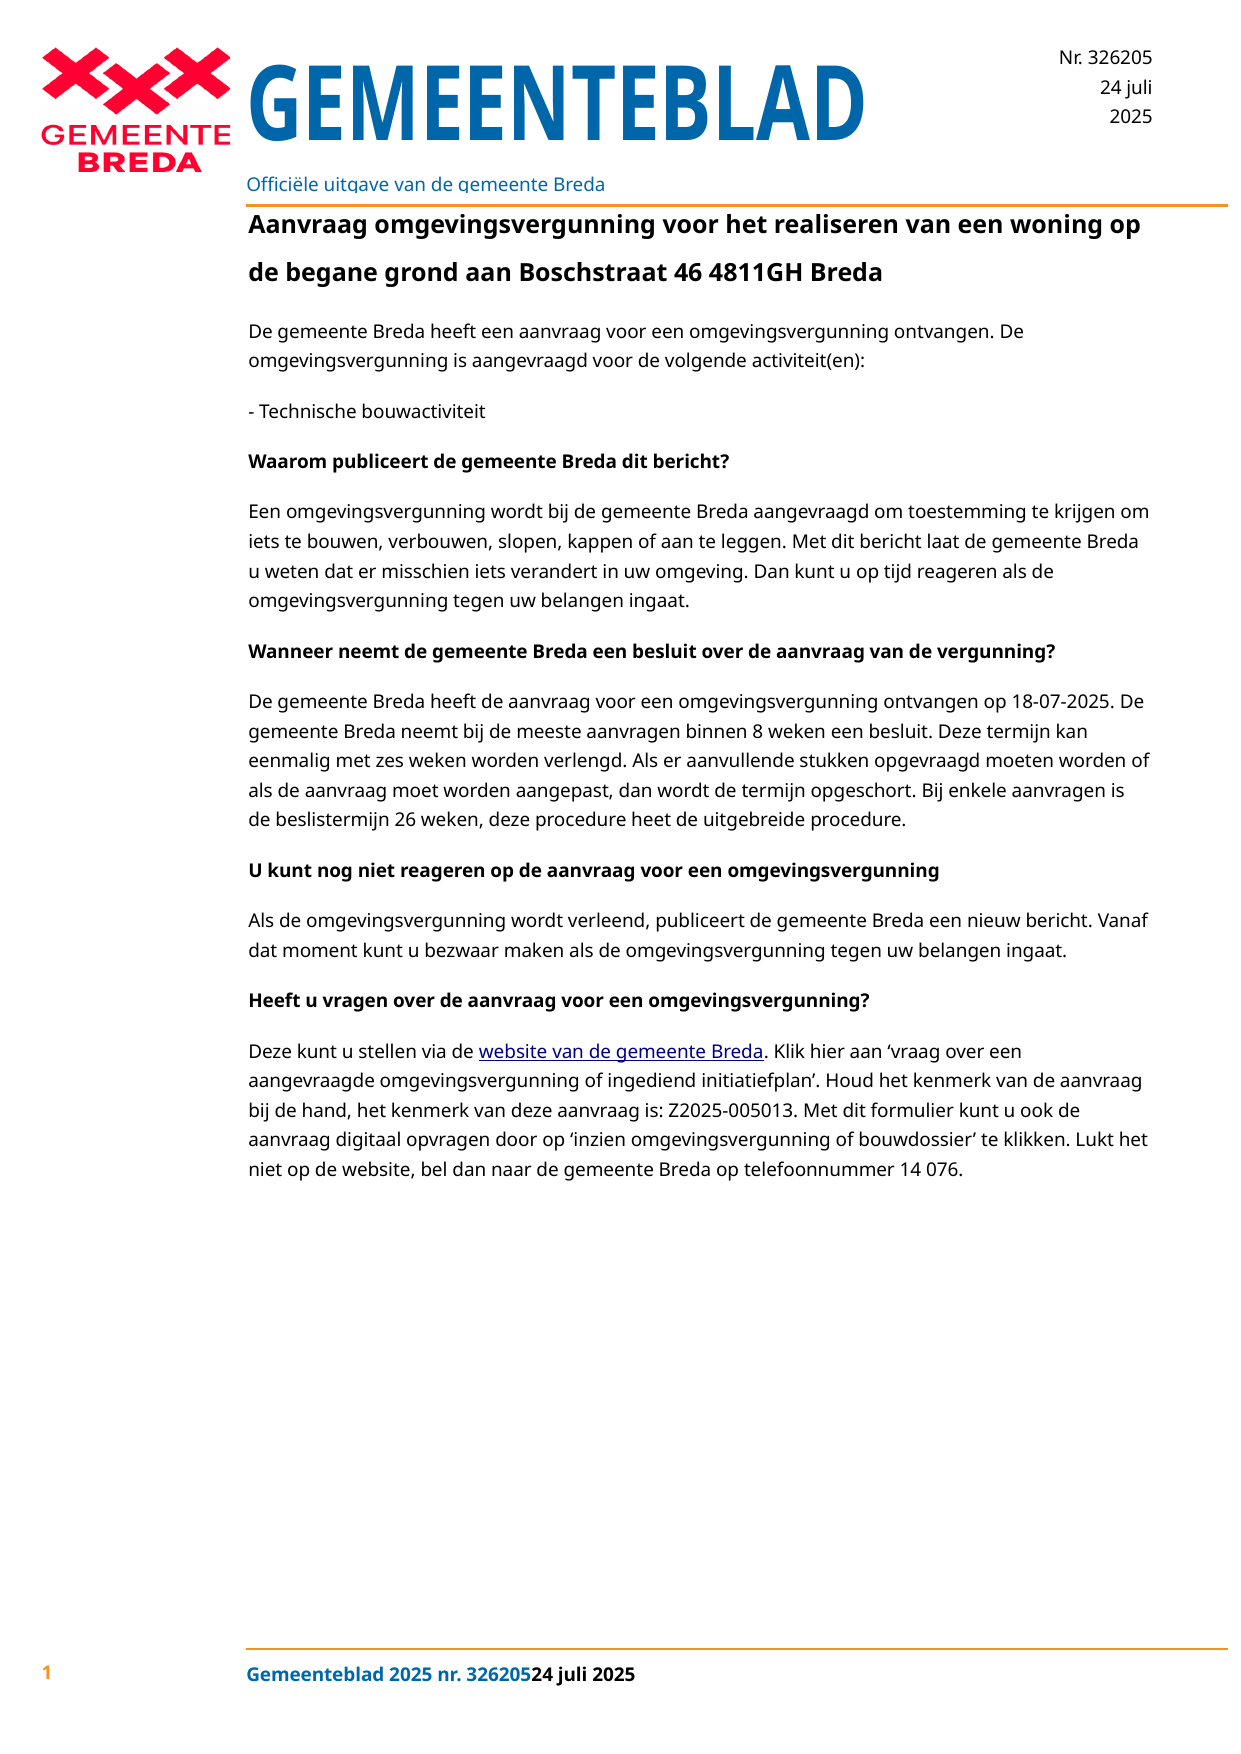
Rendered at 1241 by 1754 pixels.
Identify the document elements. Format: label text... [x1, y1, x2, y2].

text De gemeente Breda heeft een aanvraag voor een omgevingsvergunning ontvangen. De omgevingsvergunning is aangevraagd voor de volgende activiteit(en): [248, 318, 1152, 373]
text Heeft u vragen over de aanvraag voor een omgevingsvergunning? [248, 987, 1152, 1013]
text - Technische bouwactiviteit [248, 398, 1152, 424]
text Wanneer neemt de gemeente Breda een besluit over de aanvraag van de vergunning? [248, 638, 1152, 664]
text Een omgevingsvergunning wordt bij de gemeente Breda aangevraagd om toestemming te krijgen om iets te bouwen, verbouwen, slopen, kappen of aan te leggen. Met dit bericht laat de gemeente Breda u weten dat er misschien iets verandert in uw omgeving. Dan kunt u op tijd reageren als de omgevingsvergunning tegen uw belangen ingaat. [248, 499, 1152, 613]
text Deze kunt u stellen via de website van de gemeente Breda. Klik hier aan ‘vraag over een aangevraagde omgevingsvergunning of ingediend initiatiefplan’. Houd het kenmerk van de aanvraag bij de hand, het kenmerk van deze aanvraag is: Z2025-005013. Met dit formulier kunt u ook de aanvraag digitaal opvragen door op ‘inzien omgevingsvergunning of bouwdossier’ te klikken. Lukt het niet op de website, bel dan naar de gemeente Breda op telefoonnummer 14 076. [248, 1038, 1152, 1182]
text Waarom publiceert de gemeente Breda dit bericht? [248, 448, 1152, 474]
picture [41, 47, 231, 172]
text Aanvraag omgevingsvergunning voor het realiseren van een woning op de begane grond aan Boschstraat 46 4811GH Breda [248, 207, 1152, 288]
text De gemeente Breda heeft de aanvraag voor een omgevingsvergunning ontvangen op 18-07-2025. De gemeente Breda neemt bij de meeste aanvragen binnen 8 weken een besluit. Deze termijn kan eenmalig met zes weken worden verlengd. Als er aanvullende stukken opgevraagd moeten worden of als de aanvraag moet worden aangepast, dan wordt de termijn opgeschort. Bij enkele aanvragen is de beslistermijn 26 weken, deze procedure heet de uitgebreide procedure. [248, 688, 1152, 832]
text U kunt nog niet reageren op de aanvraag voor een omgevingsvergunning [248, 857, 1152, 883]
text Als de omgevingsvergunning wordt verleend, publiceert de gemeente Breda een nieuw bericht. Vanaf dat moment kunt u bezwaar maken als de omgevingsvergunning tegen uw belangen ingaat. [248, 907, 1152, 963]
